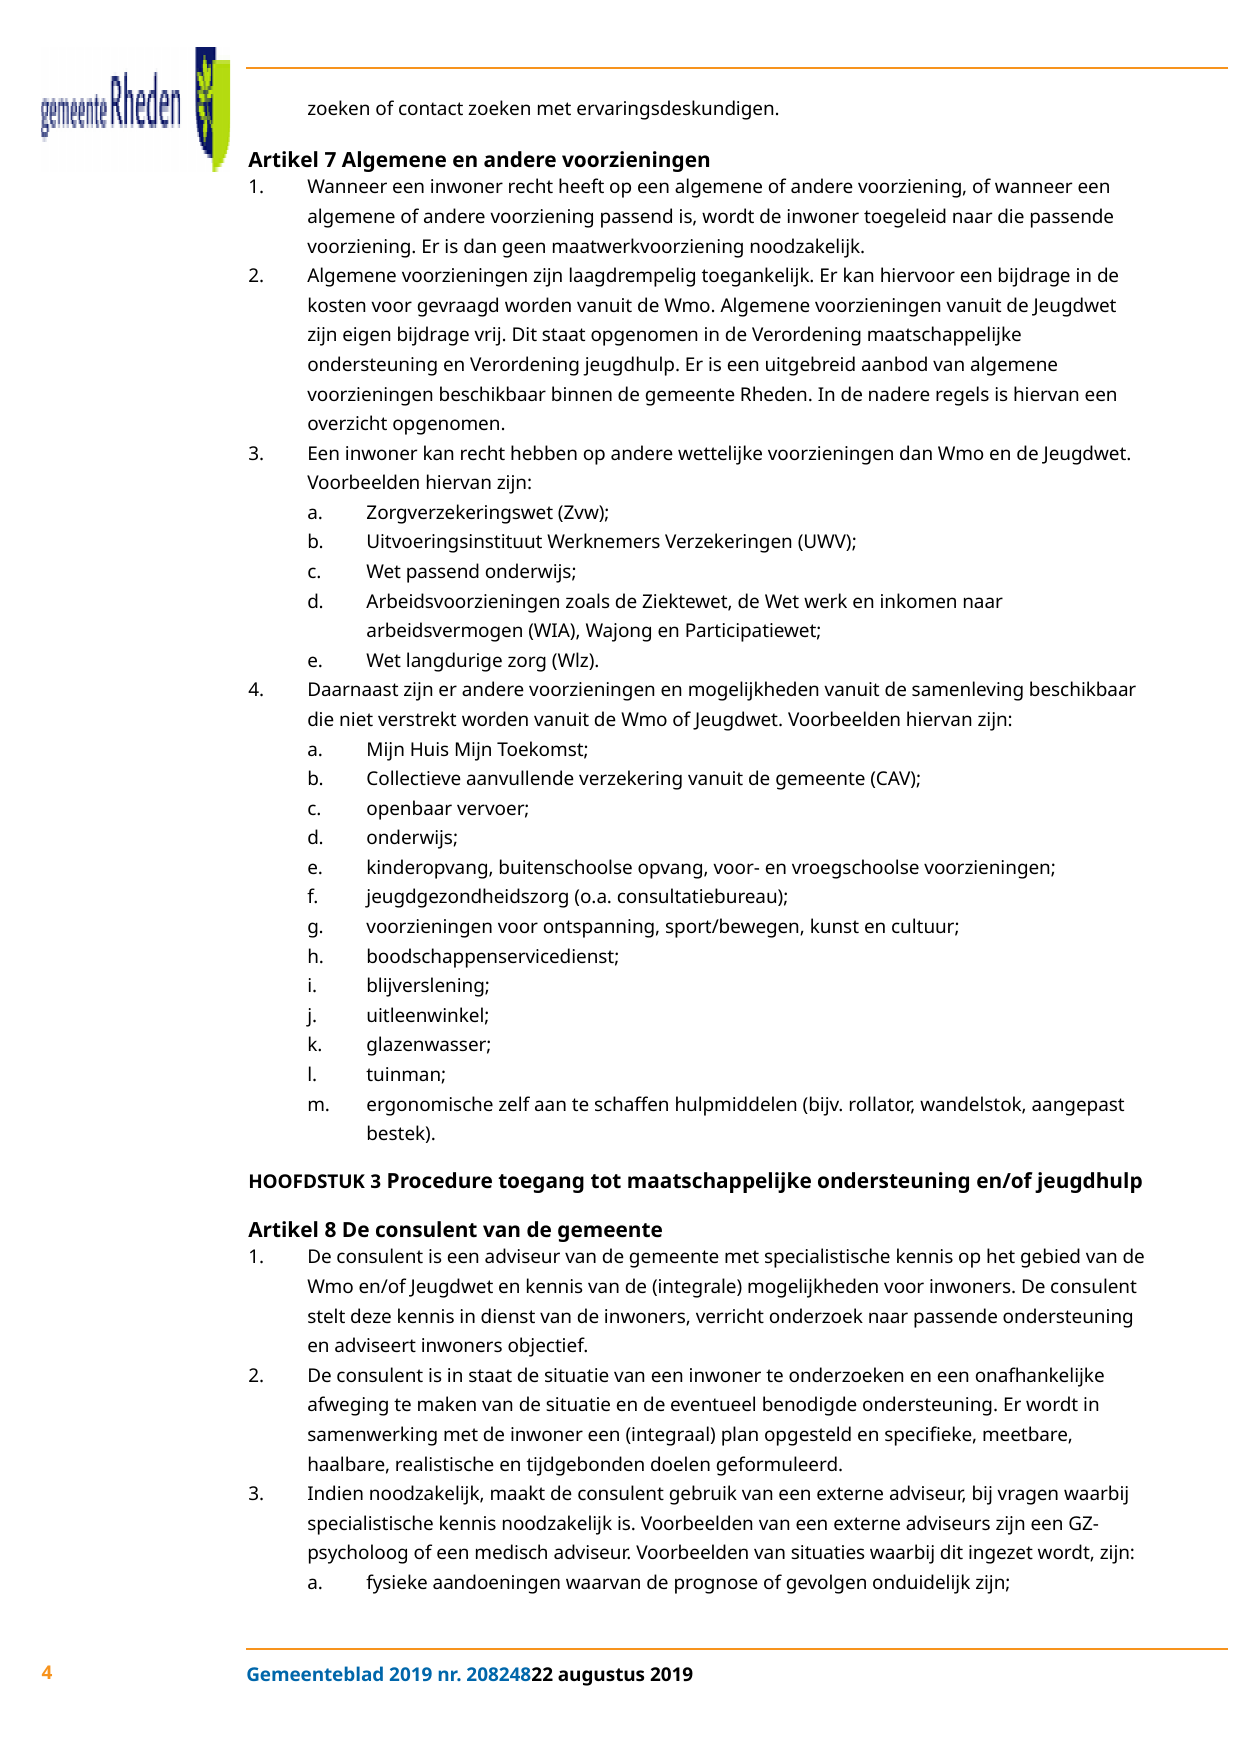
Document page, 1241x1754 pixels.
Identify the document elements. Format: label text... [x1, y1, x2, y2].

list blijverslening; [307, 972, 1152, 998]
list voorzieningen voor ontspanning, sport/bewegen, kunst en cultuur; [307, 913, 1152, 939]
list Een inwoner kan recht hebben op andere wettelijke voorzieningen dan Wmo en de Jeugdwet. Voorbeelden hiervan zijn: [248, 440, 1152, 495]
list uitleenwinkel; [307, 1002, 1152, 1028]
list Mijn Huis Mijn Toekomst; [307, 736, 1152, 761]
list kinderopvang, buitenschoolse opvang, voor- en vroegschoolse voorzieningen; [307, 854, 1152, 880]
text Artikel 8 De consulent van de gemeente [248, 1215, 1152, 1244]
list Arbeidsvoorzieningen zoals de Ziektewet, de Wet werk en inkomen naar arbeidsvermogen (WIA), Wajong en Participatiewet; [307, 588, 1152, 643]
list De consulent is een adviseur van de gemeente met specialistische kennis op het gebied van de Wmo en/of Jeugdwet en kennis van de (integrale) mogelijkheden voor inwoners. De consulent stelt deze kennis in dienst van de inwoners, verricht onderzoek naar passende ondersteuning en adviseert inwoners objectief. [248, 1244, 1152, 1358]
list Zorgverzekeringswet (Zvw); [307, 499, 1152, 525]
list ergonomische zelf aan te schaffen hulpmiddelen (bijv. rollator, wandelstok, aangepast bestek). [307, 1091, 1152, 1146]
list jeugdgezondheidszorg (o.a. consultatiebureau); [307, 884, 1152, 909]
list Daarnaast zijn er andere voorzieningen en mogelijkheden vanuit de samenleving beschikbaar die niet verstrekt worden vanuit de Wmo of Jeugdwet. Voorbeelden hiervan zijn: [248, 677, 1152, 732]
list openbaar vervoer; [307, 795, 1152, 821]
list glazenwasser; [307, 1032, 1152, 1057]
list Indien noodzakelijk, maakt de consulent gebruik van een externe adviseur, bij vragen waarbij specialistische kennis noodzakelijk is. Voorbeelden van een externe adviseurs zijn een GZ-psycholoog of een medisch adviseur. Voorbeelden van situaties waarbij dit ingezet wordt, zijn: [248, 1480, 1152, 1565]
picture [41, 47, 231, 172]
list Wet passend onderwijs; [307, 558, 1152, 584]
list fysieke aandoeningen waarvan de prognose of gevolgen onduidelijk zijn; [307, 1569, 1152, 1595]
list Wanneer een inwoner recht heeft op een algemene of andere voorziening, of wanneer een algemene of andere voorziening passend is, wordt de inwoner toegeleid naar die passende voorziening. Er is dan geen maatwerkvoorziening noodzakelijk. [248, 174, 1152, 258]
list tuinman; [307, 1061, 1152, 1087]
list zoeken of contact zoeken met ervaringsdeskundigen. [248, 95, 1152, 121]
list Collectieve aanvullende verzekering vanuit de gemeente (CAV); [307, 765, 1152, 791]
text Artikel 7 Algemene en andere voorzieningen [248, 145, 1152, 174]
list Algemene voorzieningen zijn laagdrempelig toegankelijk. Er kan hiervoor een bijdrage in de kosten voor gevraagd worden vanuit de Wmo. Algemene voorzieningen vanuit de Jeugdwet zijn eigen bijdrage vrij. Dit staat opgenomen in de Verordening maatschappelijke ondersteuning en Verordening jeugdhulp. Er is een uitgebreid aanbod van algemene voorzieningen beschikbaar binnen de gemeente Rheden. In de nadere regels is hiervan een overzicht opgenomen. [248, 262, 1152, 436]
list De consulent is in staat de situatie van een inwoner te onderzoeken en een onafhankelijke afweging te maken van de situatie en de eventueel benodigde ondersteuning. Er wordt in samenwerking met de inwoner een (integraal) plan opgesteld en specifieke, meetbare, haalbare, realistische en tijdgebonden doelen geformuleerd. [248, 1362, 1152, 1476]
text HOOFDSTUK 3 Procedure toegang tot maatschappelijke ondersteuning en/of jeugdhulp [248, 1166, 1152, 1194]
list onderwijs; [307, 824, 1152, 850]
list boodschappenservicedienst; [307, 943, 1152, 968]
list Wet langdurige zorg (Wlz). [307, 647, 1152, 673]
list Uitvoeringsinstituut Werknemers Verzekeringen (UWV); [307, 529, 1152, 554]
